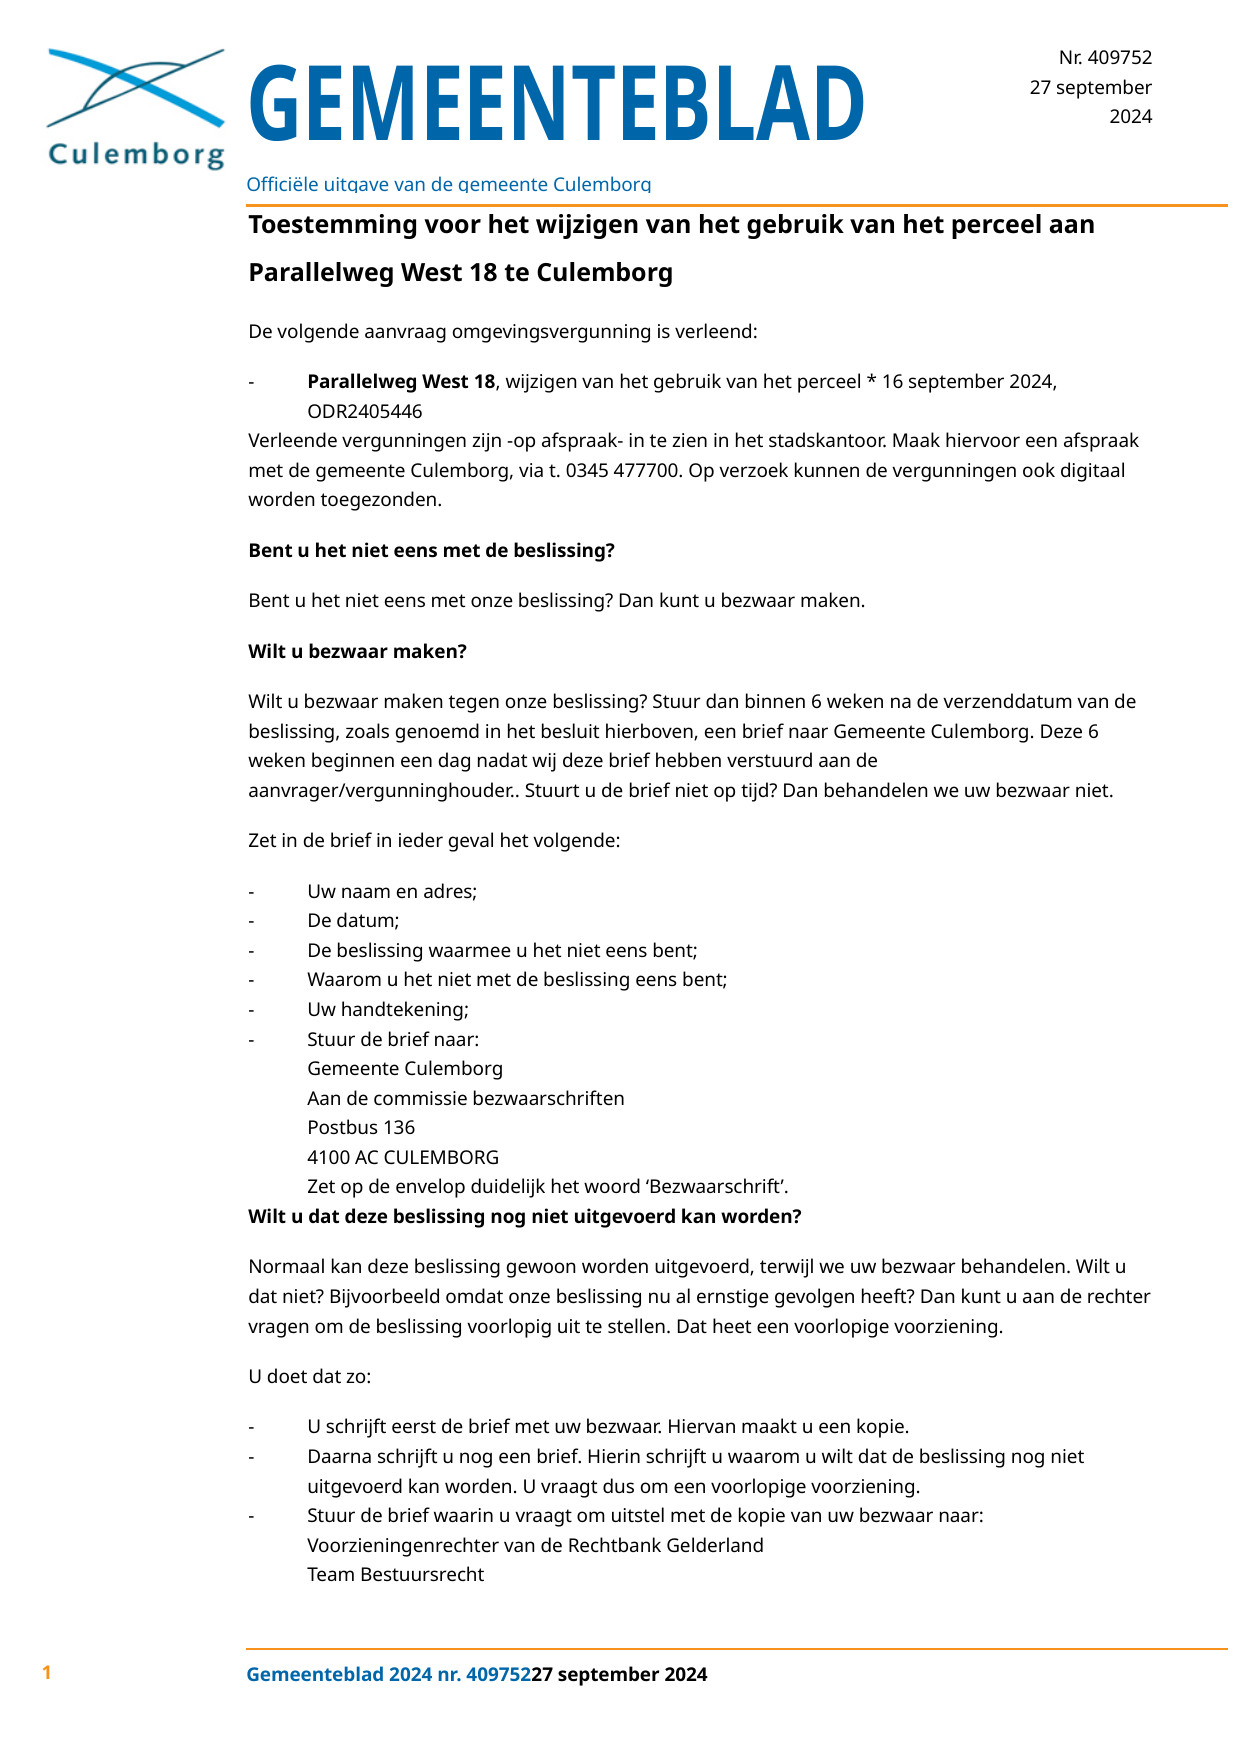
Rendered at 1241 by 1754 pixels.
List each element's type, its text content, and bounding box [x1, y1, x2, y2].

text Bent u het niet eens met onze beslissing? Dan kunt u bezwaar maken. [248, 587, 1152, 613]
list Stuur de brief naar: [248, 1026, 1152, 1052]
list De beslissing waarmee u het niet eens bent; [248, 937, 1152, 963]
text Normaal kan deze beslissing gewoon worden uitgevoerd, terwijl we uw bezwaar behandelen. Wilt u dat niet? Bijvoorbeeld omdat onze beslissing nu al ernstige gevolgen heeft? Dan kunt u aan de rechter vragen om de beslissing voorlopig uit te stellen. Dat heet een voorlopige voorziening. [248, 1254, 1152, 1339]
text Wilt u bezwaar maken tegen onze beslissing? Stuur dan binnen 6 weken na de verzenddatum van de beslissing, zoals genoemd in het besluit hierboven, een brief naar Gemeente Culemborg. Deze 6 weken beginnen een dag nadat wij deze brief hebben verstuurd aan de aanvrager/vergunninghouder.. Stuurt u de brief niet op tijd? Dan behandelen we uw bezwaar niet. [248, 688, 1152, 803]
text Zet in de brief in ieder geval het volgende: [248, 827, 1152, 853]
list Stuur de brief waarin u vraagt om uitstel met de kopie van uw bezwaar naar: [248, 1502, 1152, 1528]
list Zet op de envelop duidelijk het woord ‘Bezwaarschrift’. [248, 1174, 1152, 1199]
text De volgende aanvraag omgevingsvergunning is verleend: [248, 318, 1152, 344]
text Wilt u bezwaar maken? [248, 638, 1152, 664]
list Parallelweg West 18, wijzigen van het gebruik van het perceel * 16 september 2024, ODR2405446 [248, 368, 1152, 424]
list Gemeente Culemborg [248, 1055, 1152, 1081]
list Team Bestuursrecht [248, 1562, 1152, 1587]
text Bent u het niet eens met de beslissing? [248, 537, 1152, 563]
list 4100 AC CULEMBORG [248, 1144, 1152, 1170]
list De datum; [248, 907, 1152, 933]
list Waarom u het niet met de beslissing eens bent; [248, 967, 1152, 992]
text Toestemming voor het wijzigen van het gebruik van het perceel aan Parallelweg West 18 te Culemborg [248, 207, 1152, 288]
text Verleende vergunningen zijn -op afspraak- in te zien in het stadskantoor. Maak hiervoor een afspraak met de gemeente Culemborg, via t. 0345 477700. Op verzoek kunnen de vergunningen ook digitaal worden toegezonden. [248, 427, 1152, 512]
text U doet dat zo: [248, 1363, 1152, 1389]
picture [41, 47, 231, 172]
list Aan de commissie bezwaarschriften [248, 1085, 1152, 1111]
list Uw handtekening; [248, 996, 1152, 1022]
list Uw naam en adres; [248, 878, 1152, 904]
list U schrijft eerst de brief met uw bezwaar. Hiervan maakt u een kopie. [248, 1414, 1152, 1439]
list Daarna schrijft u nog een brief. Hierin schrijft u waarom u wilt dat de beslissing nog niet uitgevoerd kan worden. U vraagt dus om een voorlopige voorziening. [248, 1443, 1152, 1499]
list Voorzieningenrechter van de Rechtbank Gelderland [248, 1532, 1152, 1558]
text Wilt u dat deze beslissing nog niet uitgevoerd kan worden? [248, 1203, 1152, 1229]
list Postbus 136 [248, 1114, 1152, 1140]
